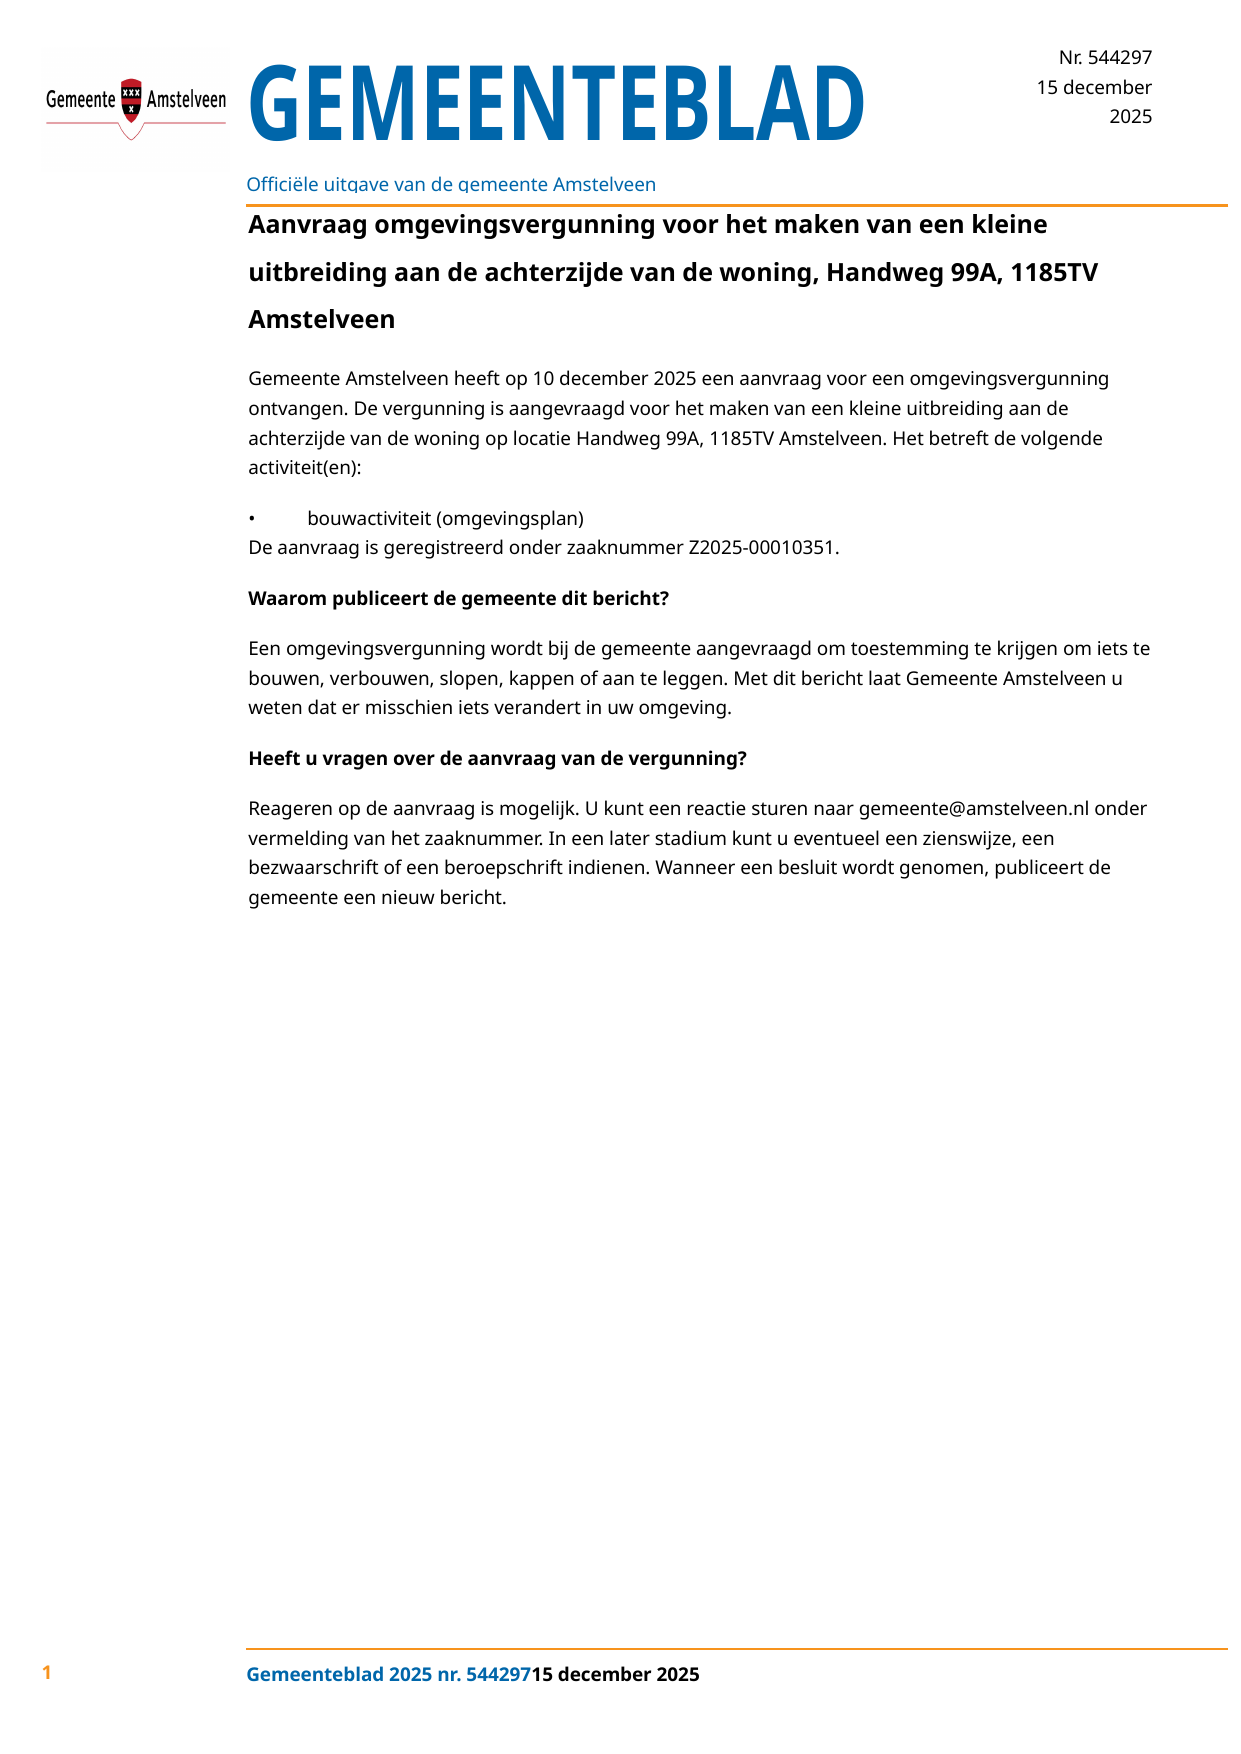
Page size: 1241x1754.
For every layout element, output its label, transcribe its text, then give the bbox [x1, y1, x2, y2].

text Reageren op de aanvraag is mogelijk. U kunt een reactie sturen naar gemeente@amstelveen.nl onder vermelding van het zaaknummer. In een later stadium kunt u eventueel een zienswijze, een bezwaarschrift of een beroepschrift indienen. Wanneer een besluit wordt genomen, publiceert de gemeente een nieuw bericht. [248, 795, 1152, 909]
text Een omgevingsvergunning wordt bij de gemeente aangevraagd om toestemming te krijgen om iets te bouwen, verbouwen, slopen, kappen of aan te leggen. Met dit bericht laat Gemeente Amstelveen u weten dat er misschien iets verandert in uw omgeving. [248, 635, 1152, 720]
text Heeft u vragen over de aanvraag van de vergunning? [248, 745, 1152, 770]
list bouwactiviteit (omgevingsplan) [248, 505, 1152, 530]
picture [41, 47, 231, 172]
text Waarom publiceert de gemeente dit bericht? [248, 585, 1152, 610]
text Aanvraag omgevingsvergunning voor het maken van een kleine uitbreiding aan de achterzijde van de woning, Handweg 99A, 1185TV Amstelveen [248, 207, 1152, 336]
text De aanvraag is geregistreerd onder zaaknummer Z2025-00010351. [248, 534, 1152, 560]
text Gemeente Amstelveen heeft op 10 december 2025 een aanvraag voor een omgevingsvergunning ontvangen. De vergunning is aangevraagd voor het maken van een kleine uitbreiding aan de achterzijde van de woning op locatie Handweg 99A, 1185TV Amstelveen. Het betreft de volgende activiteit(en): [248, 366, 1152, 480]
